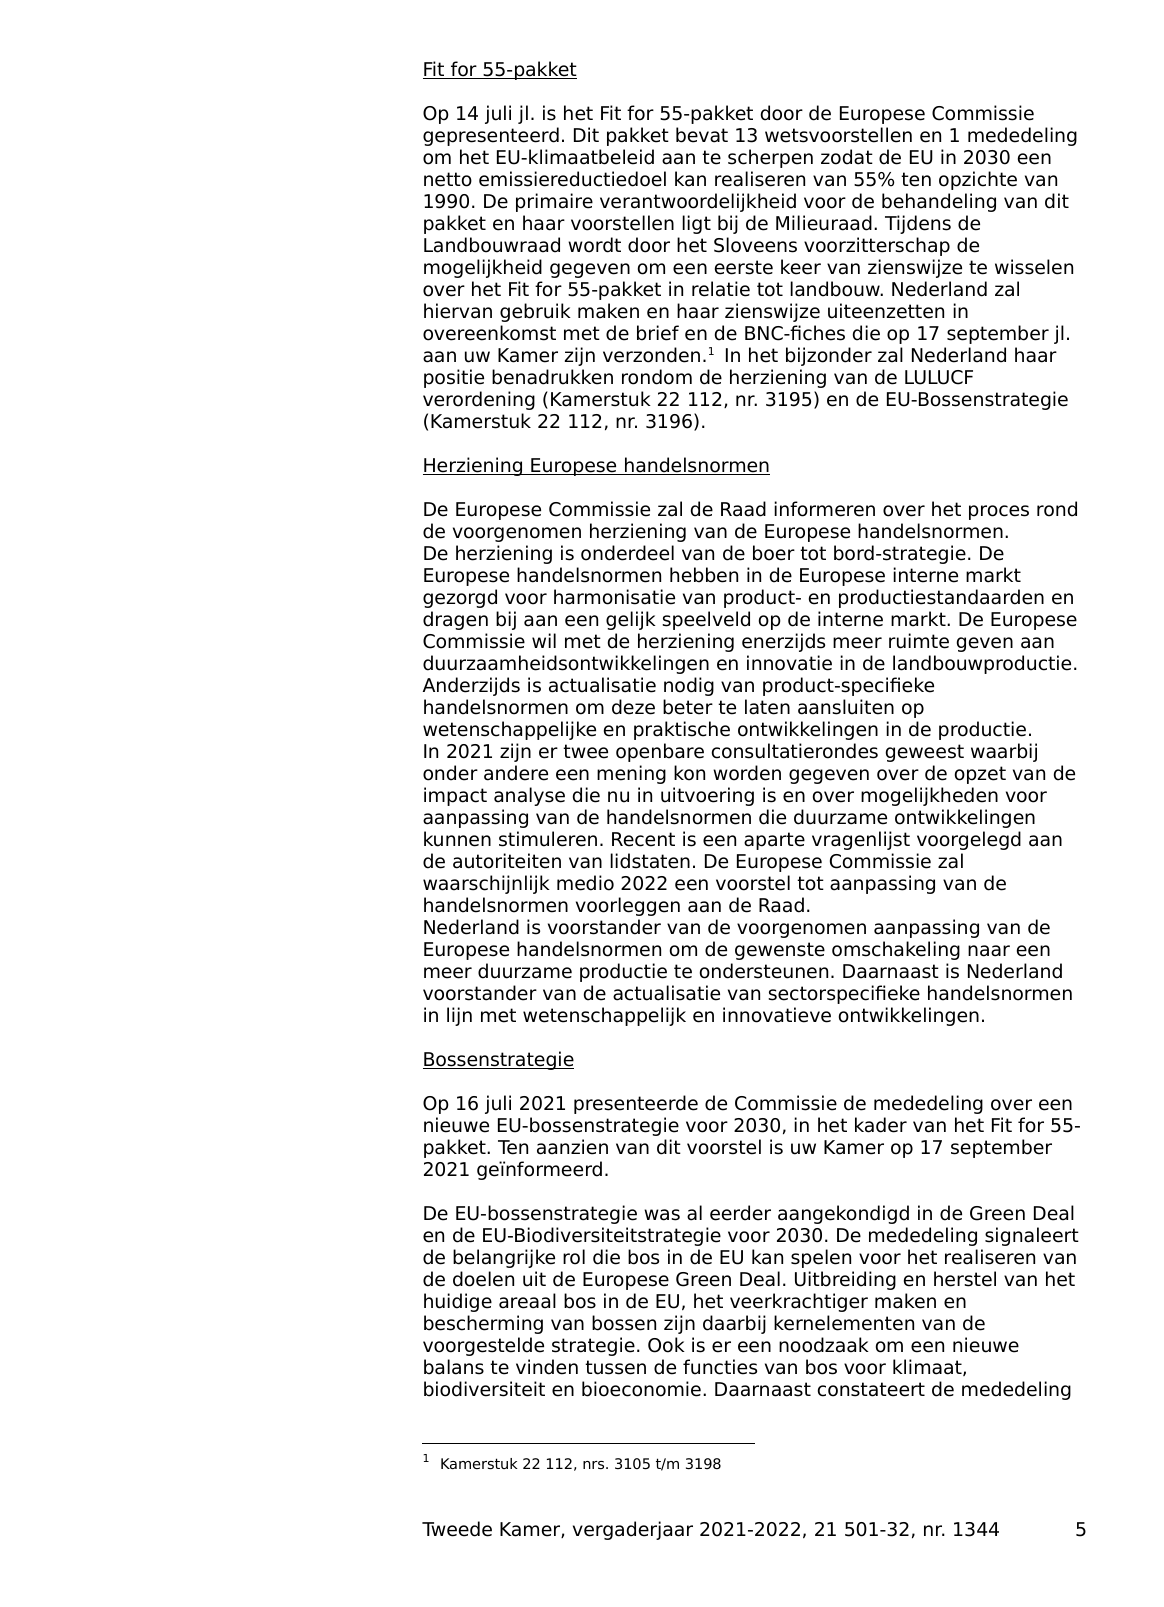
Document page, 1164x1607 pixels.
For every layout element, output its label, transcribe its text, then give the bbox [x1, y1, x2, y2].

text Op 16 juli 2021 presenteerde de Commissie de mededeling over een nieuwe EU-bossenstrategie voor 2030, in het kader van het Fit for 55-pakket. Ten aanzien van dit voorstel is uw Kamer op 17 september 2021 geïnformeerd. [422, 1093, 1087, 1181]
subtitle Fit for 55-pakket [422, 59, 1087, 81]
text Op 14 juli jl. is het Fit for 55-pakket door de Europese Commissie gepresenteerd. Dit pakket bevat 13 wetsvoorstellen en 1 mededeling om het EU-klimaatbeleid aan te scherpen zodat de EU in 2030 een netto emissiereductiedoel kan realiseren van 55% ten opzichte van 1990. De primaire verantwoordelijkheid voor de behandeling van dit pakket en haar voorstellen ligt bij de Milieuraad. Tijdens de Landbouwraad wordt door het Sloveens voorzitterschap de mogelijkheid gegeven om een eerste keer van zienswijze te wisselen over het Fit for 55-pakket in relatie tot landbouw. Nederland zal hiervan gebruik maken en haar zienswijze uiteenzetten in overeenkomst met de brief en de BNC-fiches die op 17 september jl. aan uw Kamer zijn verzonden. In het bijzonder zal Nederland haar positie benadrukken rondom de herziening van de LULUCF verordening (Kamerstuk 22 112, nr. 3195) en de EU-Bossenstrategie (Kamerstuk 22 112, nr. 3196). [422, 103, 1087, 433]
text Kamerstuk 22 112, nrs. 3105 t/m 3198 [422, 1452, 1087, 1474]
text De Europese Commissie zal de Raad informeren over het proces rond de voorgenomen herziening van de Europese handelsnormen. [422, 499, 1087, 543]
text Nederland is voorstander van de voorgenomen aanpassing van de Europese handelsnormen om de gewenste omschakeling naar een meer duurzame productie te ondersteunen. Daarnaast is Nederland voorstander van de actualisatie van sectorspecifieke handelsnormen in lijn met wetenschappelijk en innovatieve ontwikkelingen. [422, 917, 1087, 1027]
subtitle Herziening Europese handelsnormen [422, 455, 1087, 477]
text In 2021 zijn er twee openbare consultatierondes geweest waarbij onder andere een mening kon worden gegeven over de opzet van de impact analyse die nu in uitvoering is en over mogelijkheden voor aanpassing van de handelsnormen die duurzame ontwikkelingen kunnen stimuleren. Recent is een aparte vragenlijst voorgelegd aan de autoriteiten van lidstaten. De Europese Commissie zal waarschijnlijk medio 2022 een voorstel tot aanpassing van de handelsnormen voorleggen aan de Raad. [422, 741, 1087, 917]
text De herziening is onderdeel van de boer tot bord-strategie. De Europese handelsnormen hebben in de Europese interne markt gezorgd voor harmonisatie van product- en productiestandaarden en dragen bij aan een gelijk speelveld op de interne markt. De Europese Commissie wil met de herziening enerzijds meer ruimte geven aan duurzaamheidsontwikkelingen en innovatie in de landbouwproductie. Anderzijds is actualisatie nodig van product-specifieke handelsnormen om deze beter te laten aansluiten op wetenschappelijke en praktische ontwikkelingen in de productie. [422, 543, 1087, 741]
text De EU-bossenstrategie was al eerder aangekondigd in de Green Deal en de EU-Biodiversiteitstrategie voor 2030. De mededeling signaleert de belangrijke rol die bos in de EU kan spelen voor het realiseren van de doelen uit de Europese Green Deal. Uitbreiding en herstel van het huidige areaal bos in de EU, het veerkrachtiger maken en bescherming van bossen zijn daarbij kernelementen van de voorgestelde strategie. Ook is er een noodzaak om een nieuwe balans te vinden tussen de functies van bos voor klimaat, biodiversiteit en bioeconomie. Daarnaast constateert de mededeling [422, 1203, 1087, 1401]
subtitle Bossenstrategie [422, 1049, 1087, 1071]
